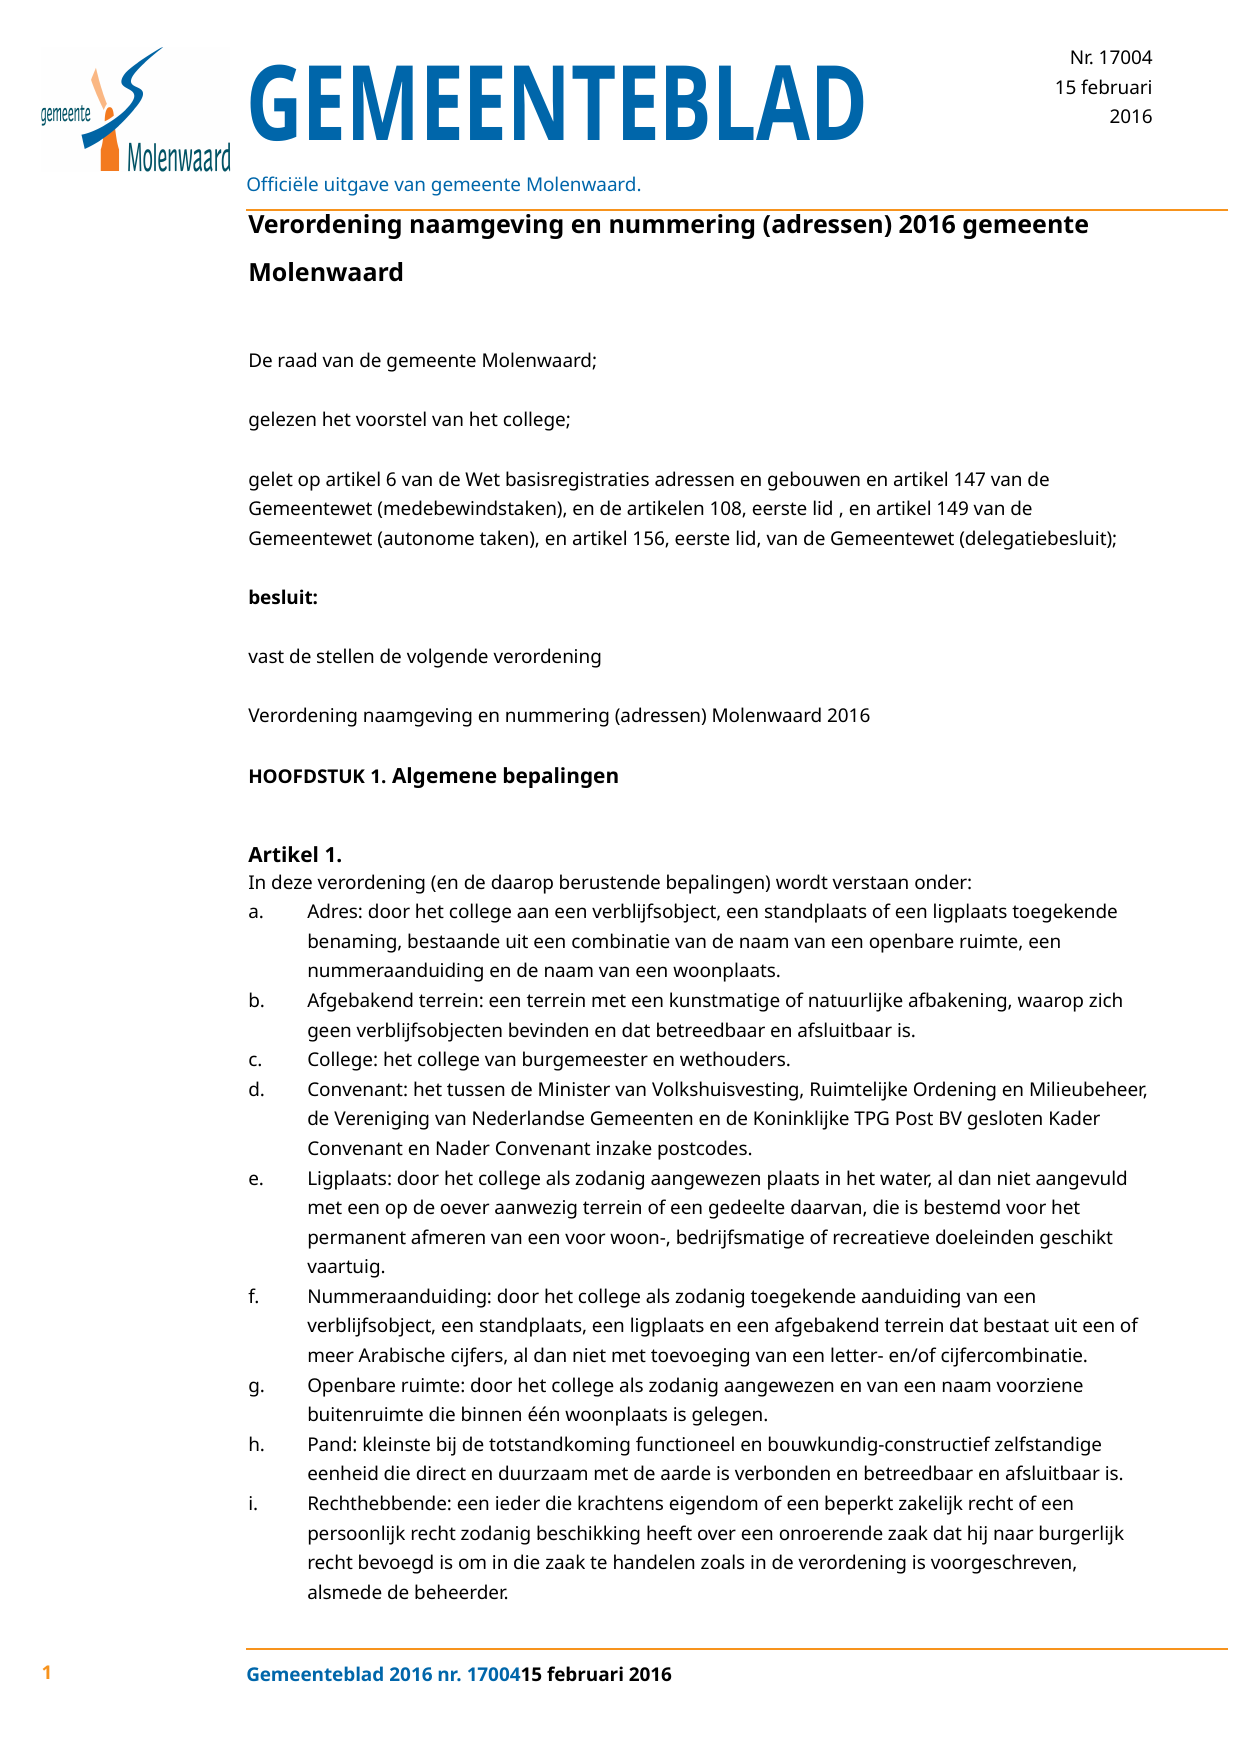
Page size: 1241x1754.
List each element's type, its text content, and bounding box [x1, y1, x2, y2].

text Verordening naamgeving en nummering (adressen) 2016 gemeente Molenwaard [248, 211, 1152, 288]
list Afgebakend terrein: een terrein met een kunstmatige of natuurlijke afbakening, waarop zich geen verblijfsobjecten bevinden en dat betreedbaar en afsluitbaar is. [248, 987, 1152, 1043]
text vast de stellen de volgende verordening [248, 643, 1152, 669]
list Nummeraanduiding: door het college als zodanig toegekende aanduiding van een verblijfsobject, een standplaats, een ligplaats en een afgebakend terrein dat bestaat uit een of meer Arabische cijfers, al dan niet met toevoeging van een letter- en/of cijfercombinatie. [248, 1283, 1152, 1368]
list Convenant: het tussen de Minister van Volkshuisvesting, Ruimtelijke Ordening en Milieubeheer, de Vereniging van Nederlandse Gemeenten en de Koninklijke TPG Post BV gesloten Kader Convenant en Nader Convenant inzake postcodes. [248, 1076, 1152, 1161]
text Artikel 1. [248, 841, 1152, 869]
list Rechthebbende: een ieder die krachtens eigendom of een beperkt zakelijk recht of een persoonlijk recht zodanig beschikking heeft over een onroerende zaak dat hij naar burgerlijk recht bevoegd is om in die zaak te handelen zoals in de verordening is voorgeschreven, alsmede de beheerder. [248, 1490, 1152, 1605]
text gelezen het voorstel van het college; [248, 407, 1152, 432]
text In deze verordening (en de daarop berustende bepalingen) wordt verstaan onder: [248, 869, 1152, 895]
list Adres: door het college aan een verblijfsobject, een standplaats of een ligplaats toegekende benaming, bestaande uit een combinatie van de naam van een openbare ruimte, een nummeraanduiding en de naam van een woonplaats. [248, 898, 1152, 983]
picture [41, 47, 231, 172]
text HOOFDSTUK 1. Algemene bepalingen [248, 762, 1152, 790]
text gelet op artikel 6 van de Wet basisregistraties adressen en gebouwen en artikel 147 van de Gemeentewet (medebewindstaken), en de artikelen 108, eerste lid , en artikel 149 van de Gemeentewet (autonome taken), en artikel 156, eerste lid, van de Gemeentewet (delegatiebesluit); [248, 466, 1152, 551]
text besluit: [248, 584, 1152, 610]
list Openbare ruimte: door het college als zodanig aangewezen en van een naam voorziene buitenruimte die binnen één woonplaats is gelegen. [248, 1372, 1152, 1427]
text Verordening naamgeving en nummering (adressen) Molenwaard 2016 [248, 702, 1152, 728]
list Ligplaats: door het college als zodanig aangewezen plaats in het water, al dan niet aangevuld met een op de oever aanwezig terrein of een gedeelte daarvan, die is bestemd voor het permanent afmeren van een voor woon-, bedrijfsmatige of recreatieve doeleinden geschikt vaartuig. [248, 1165, 1152, 1279]
text De raad van de gemeente Molenwaard; [248, 347, 1152, 373]
list Pand: kleinste bij de totstandkoming functioneel en bouwkundig-constructief zelfstandige eenheid die direct en duurzaam met de aarde is verbonden en betreedbaar en afsluitbaar is. [248, 1431, 1152, 1486]
list College: het college van burgemeester en wethouders. [248, 1046, 1152, 1072]
